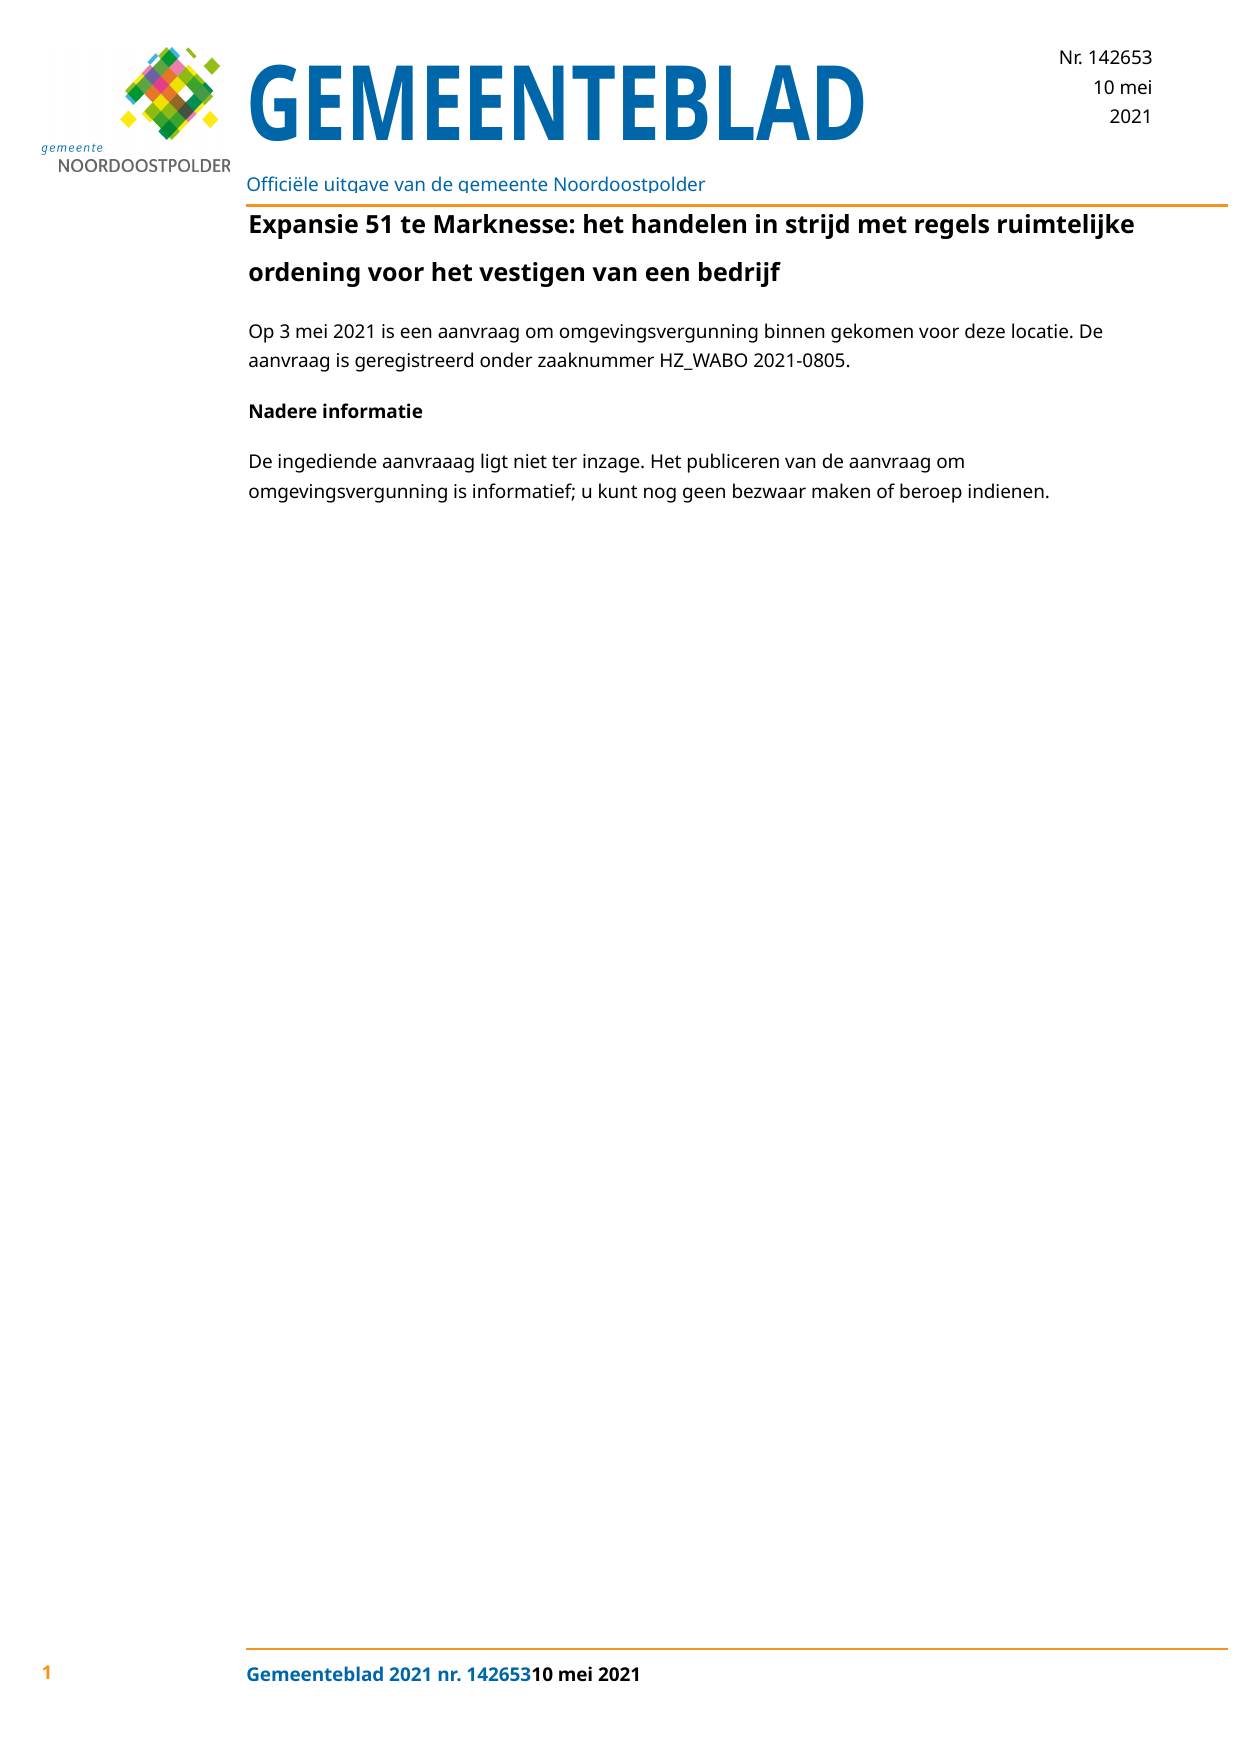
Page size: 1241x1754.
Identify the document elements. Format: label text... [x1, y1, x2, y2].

text Op 3 mei 2021 is een aanvraag om omgevingsvergunning binnen gekomen voor deze locatie. De aanvraag is geregistreerd onder zaaknummer HZ_WABO 2021-0805. [248, 318, 1152, 373]
picture [41, 47, 231, 172]
text De ingediende aanvraaag ligt niet ter inzage. Het publiceren van de aanvraag om omgevingsvergunning is informatief; u kunt nog geen bezwaar maken of beroep indienen. [248, 448, 1152, 504]
text Expansie 51 te Marknesse: het handelen in strijd met regels ruimtelijke ordening voor het vestigen van een bedrijf [248, 207, 1152, 288]
text Nadere informatie [248, 398, 1152, 424]
